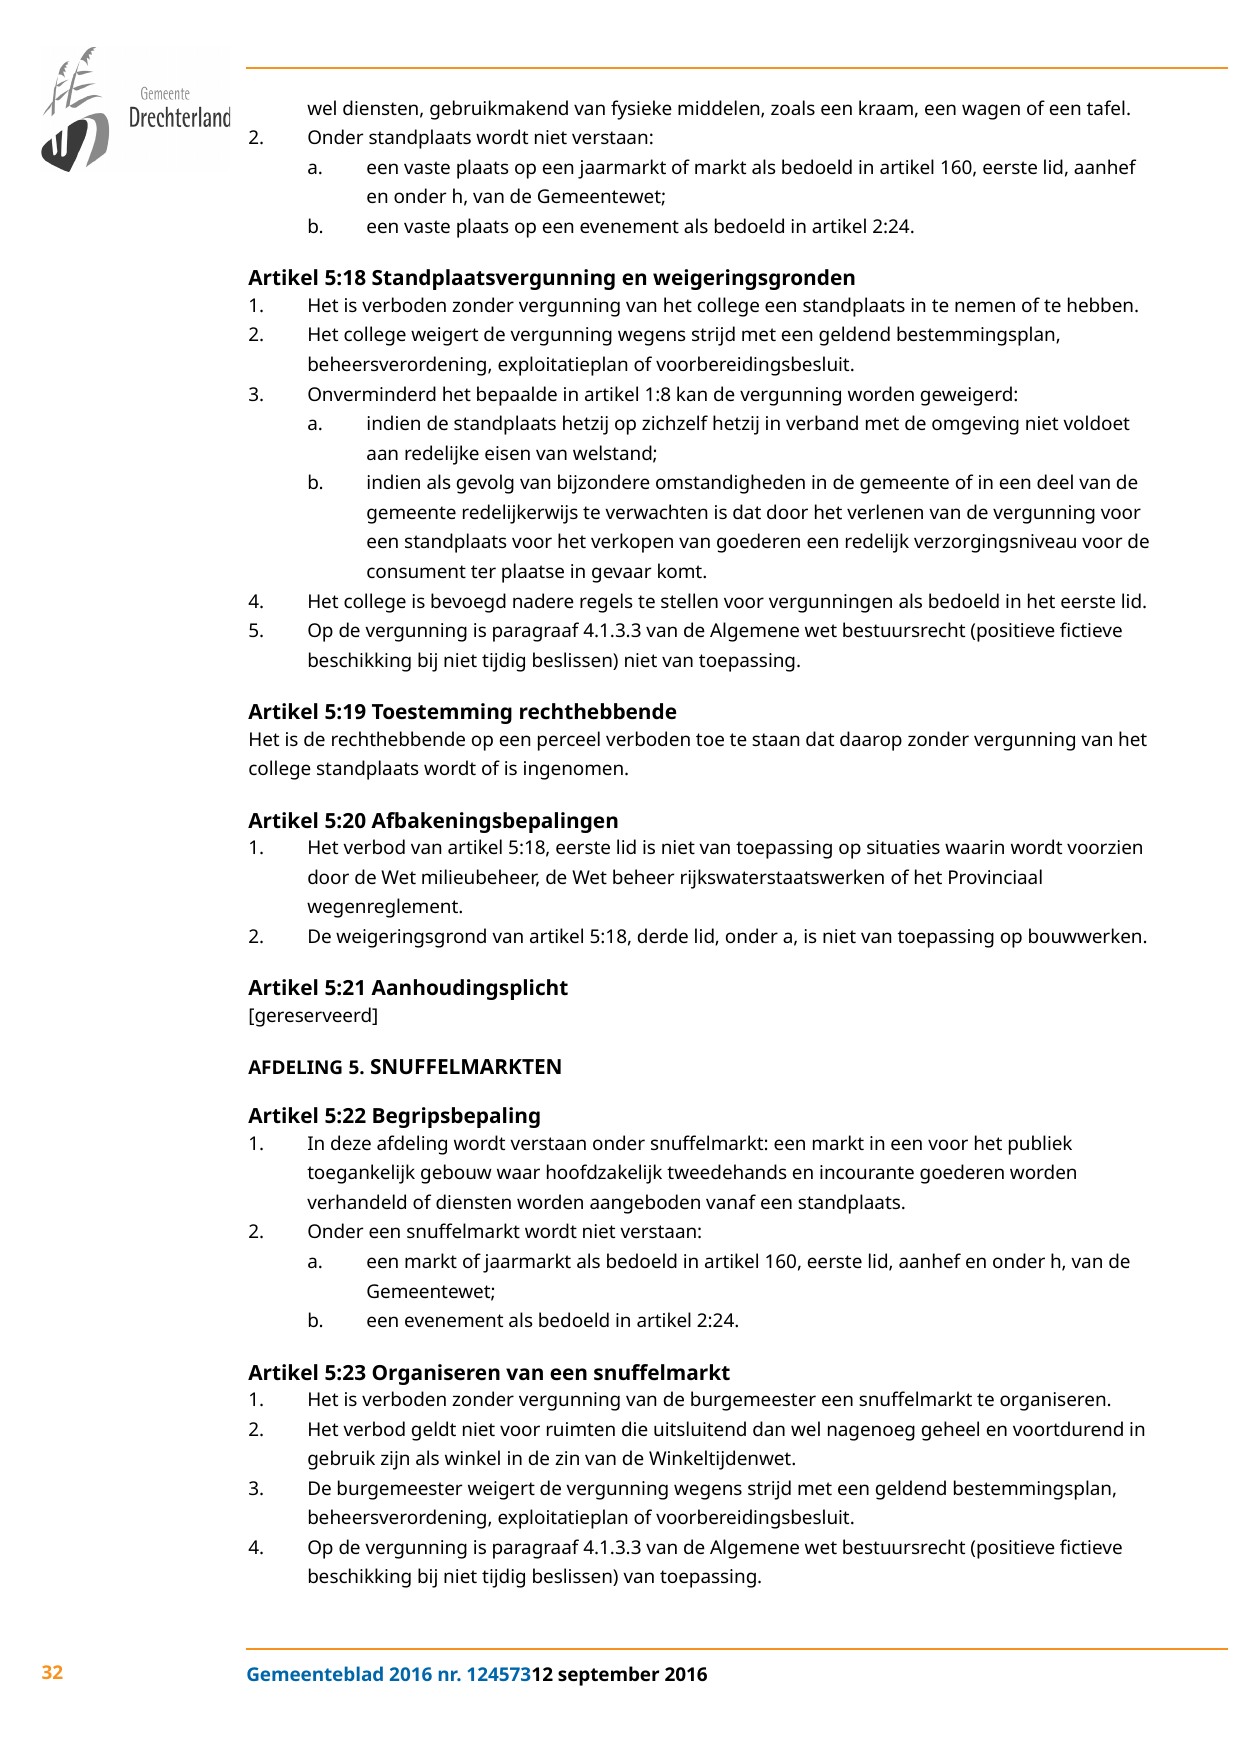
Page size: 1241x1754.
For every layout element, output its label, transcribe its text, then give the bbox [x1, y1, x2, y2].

list Het verbod geldt niet voor ruimten die uitsluitend dan wel nagenoeg geheel en voortdurend in gebruik zijn als winkel in de zin van de Winkeltijdenwet. [248, 1416, 1152, 1471]
text Artikel 5:21 Aanhoudingsplicht [248, 973, 1152, 1002]
list Het college is bevoegd nadere regels te stellen voor vergunningen als bedoeld in het eerste lid. [248, 588, 1152, 613]
list Onder standplaats wordt niet verstaan: [248, 124, 1152, 150]
text Artikel 5:23 Organiseren van een snuffelmarkt [248, 1358, 1152, 1386]
list Op de vergunning is paragraaf 4.1.3.3 van de Algemene wet bestuursrecht (positieve fictieve beschikking bij niet tijdig beslissen) van toepassing. [248, 1534, 1152, 1589]
list een markt of jaarmarkt als bedoeld in artikel 160, eerste lid, aanhef en onder h, van de Gemeentewet; [307, 1248, 1152, 1303]
list indien de standplaats hetzij op zichzelf hetzij in verband met de omgeving niet voldoet aan redelijke eisen van welstand; [307, 410, 1152, 466]
list indien als gevolg van bijzondere omstandigheden in de gemeente of in een deel van de gemeente redelijkerwijs te verwachten is dat door het verlenen van de vergunning voor een standplaats voor het verkopen van goederen een redelijk verzorgingsniveau voor de consument ter plaatse in gevaar komt. [307, 469, 1152, 584]
list De weigeringsgrond van artikel 5:18, derde lid, onder a, is niet van toepassing op bouwwerken. [248, 923, 1152, 949]
list De burgemeester weigert de vergunning wegens strijd met een geldend bestemmingsplan, beheersverordening, exploitatieplan of voorbereidingsbesluit. [248, 1475, 1152, 1530]
text [gereserveerd] [248, 1002, 1152, 1028]
text Artikel 5:19 Toestemming rechthebbende [248, 697, 1152, 726]
list Het college weigert de vergunning wegens strijd met een geldend bestemmingsplan, beheersverordening, exploitatieplan of voorbereidingsbesluit. [248, 322, 1152, 377]
list wel diensten, gebruikmakend van fysieke middelen, zoals een kraam, een wagen of een tafel. [248, 95, 1152, 121]
text AFDELING 5. SNUFFELMARKTEN [248, 1052, 1152, 1081]
list Onverminderd het bepaalde in artikel 1:8 kan de vergunning worden geweigerd: [248, 381, 1152, 406]
list Het is verboden zonder vergunning van het college een standplaats in te nemen of te hebben. [248, 292, 1152, 318]
picture [41, 47, 231, 172]
text Artikel 5:20 Afbakeningsbepalingen [248, 806, 1152, 834]
list Onder een snuffelmarkt wordt niet verstaan: [248, 1219, 1152, 1244]
list Het verbod van artikel 5:18, eerste lid is niet van toepassing op situaties waarin wordt voorzien door de Wet milieubeheer, de Wet beheer rijkswaterstaatswerken of het Provinciaal wegenreglement. [248, 834, 1152, 919]
text Artikel 5:18 Standplaatsvergunning en weigeringsgronden [248, 263, 1152, 292]
text Artikel 5:22 Begripsbepaling [248, 1101, 1152, 1130]
list Het is verboden zonder vergunning van de burgemeester een snuffelmarkt te organiseren. [248, 1386, 1152, 1412]
list een vaste plaats op een evenement als bedoeld in artikel 2:24. [307, 213, 1152, 239]
list Op de vergunning is paragraaf 4.1.3.3 van de Algemene wet bestuursrecht (positieve fictieve beschikking bij niet tijdig beslissen) niet van toepassing. [248, 617, 1152, 673]
list een vaste plaats op een jaarmarkt of markt als bedoeld in artikel 160, eerste lid, aanhef en onder h, van de Gemeentewet; [307, 154, 1152, 209]
list In deze afdeling wordt verstaan onder snuffelmarkt: een markt in een voor het publiek toegankelijk gebouw waar hoofdzakelijk tweedehands en incourante goederen worden verhandeld of diensten worden aangeboden vanaf een standplaats. [248, 1130, 1152, 1215]
list een evenement als bedoeld in artikel 2:24. [307, 1307, 1152, 1333]
text Het is de rechthebbende op een perceel verboden toe te staan dat daarop zonder vergunning van het college standplaats wordt of is ingenomen. [248, 726, 1152, 781]
